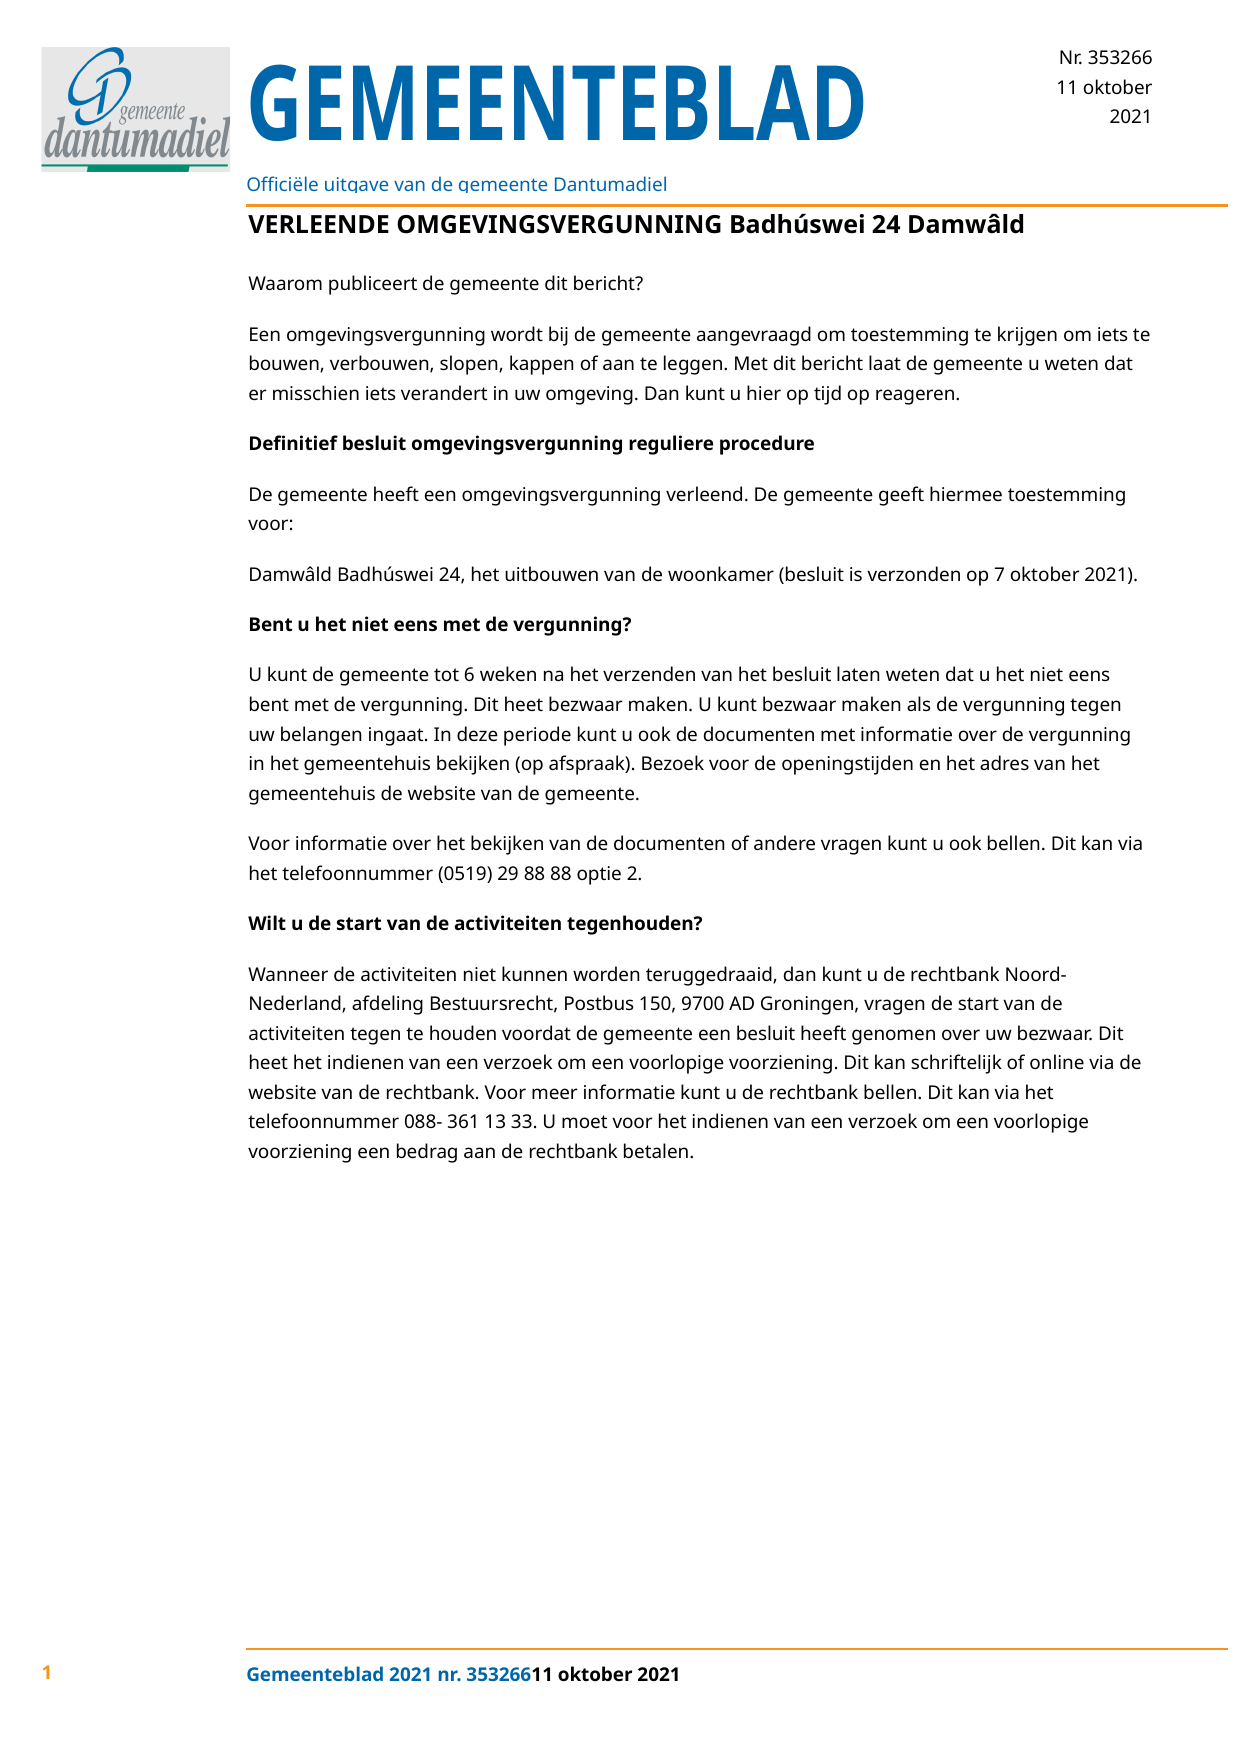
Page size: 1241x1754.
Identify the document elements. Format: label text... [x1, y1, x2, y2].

text Definitief besluit omgevingsvergunning reguliere procedure [248, 430, 1152, 456]
text VERLEENDE OMGEVINGSVERGUNNING Badhúswei 24 Damwâld [248, 207, 1152, 241]
text Een omgevingsvergunning wordt bij de gemeente aangevraagd om toestemming te krijgen om iets te bouwen, verbouwen, slopen, kappen of aan te leggen. Met dit bericht laat de gemeente u weten dat er misschien iets verandert in uw omgeving. Dan kunt u hier op tijd op reageren. [248, 321, 1152, 406]
text Bent u het niet eens met de vergunning? [248, 611, 1152, 637]
text U kunt de gemeente tot 6 weken na het verzenden van het besluit laten weten dat u het niet eens bent met de vergunning. Dit heet bezwaar maken. U kunt bezwaar maken als de vergunning tegen uw belangen ingaat. In deze periode kunt u ook de documenten met informatie over de vergunning in het gemeentehuis bekijken (op afspraak). Bezoek voor de openingstijden en het adres van het gemeentehuis de website van de gemeente. [248, 662, 1152, 806]
picture [41, 47, 231, 172]
text De gemeente heeft een omgevingsvergunning verleend. De gemeente geeft hiermee toestemming voor: [248, 481, 1152, 536]
text Waarom publiceert de gemeente dit bericht? [248, 270, 1152, 296]
text Wilt u de start van de activiteiten tegenhouden? [248, 910, 1152, 936]
text Voor informatie over het bekijken van de documenten of andere vragen kunt u ook bellen. Dit kan via het telefoonnummer (0519) 29 88 88 optie 2. [248, 830, 1152, 886]
text Wanneer de activiteiten niet kunnen worden teruggedraaid, dan kunt u de rechtbank Noord-Nederland, afdeling Bestuursrecht, Postbus 150, 9700 AD Groningen, vragen de start van de activiteiten tegen te houden voordat de gemeente een besluit heeft genomen over uw bezwaar. Dit heet het indienen van een verzoek om een voorlopige voorziening. Dit kan schriftelijk of online via de website van de rechtbank. Voor meer informatie kunt u de rechtbank bellen. Dit kan via het telefoonnummer 088- 361 13 33. U moet voor het indienen van een verzoek om een voorlopige voorziening een bedrag aan de rechtbank betalen. [248, 961, 1152, 1164]
text Damwâld Badhúswei 24, het uitbouwen van de woonkamer (besluit is verzonden op 7 oktober 2021). [248, 561, 1152, 586]
